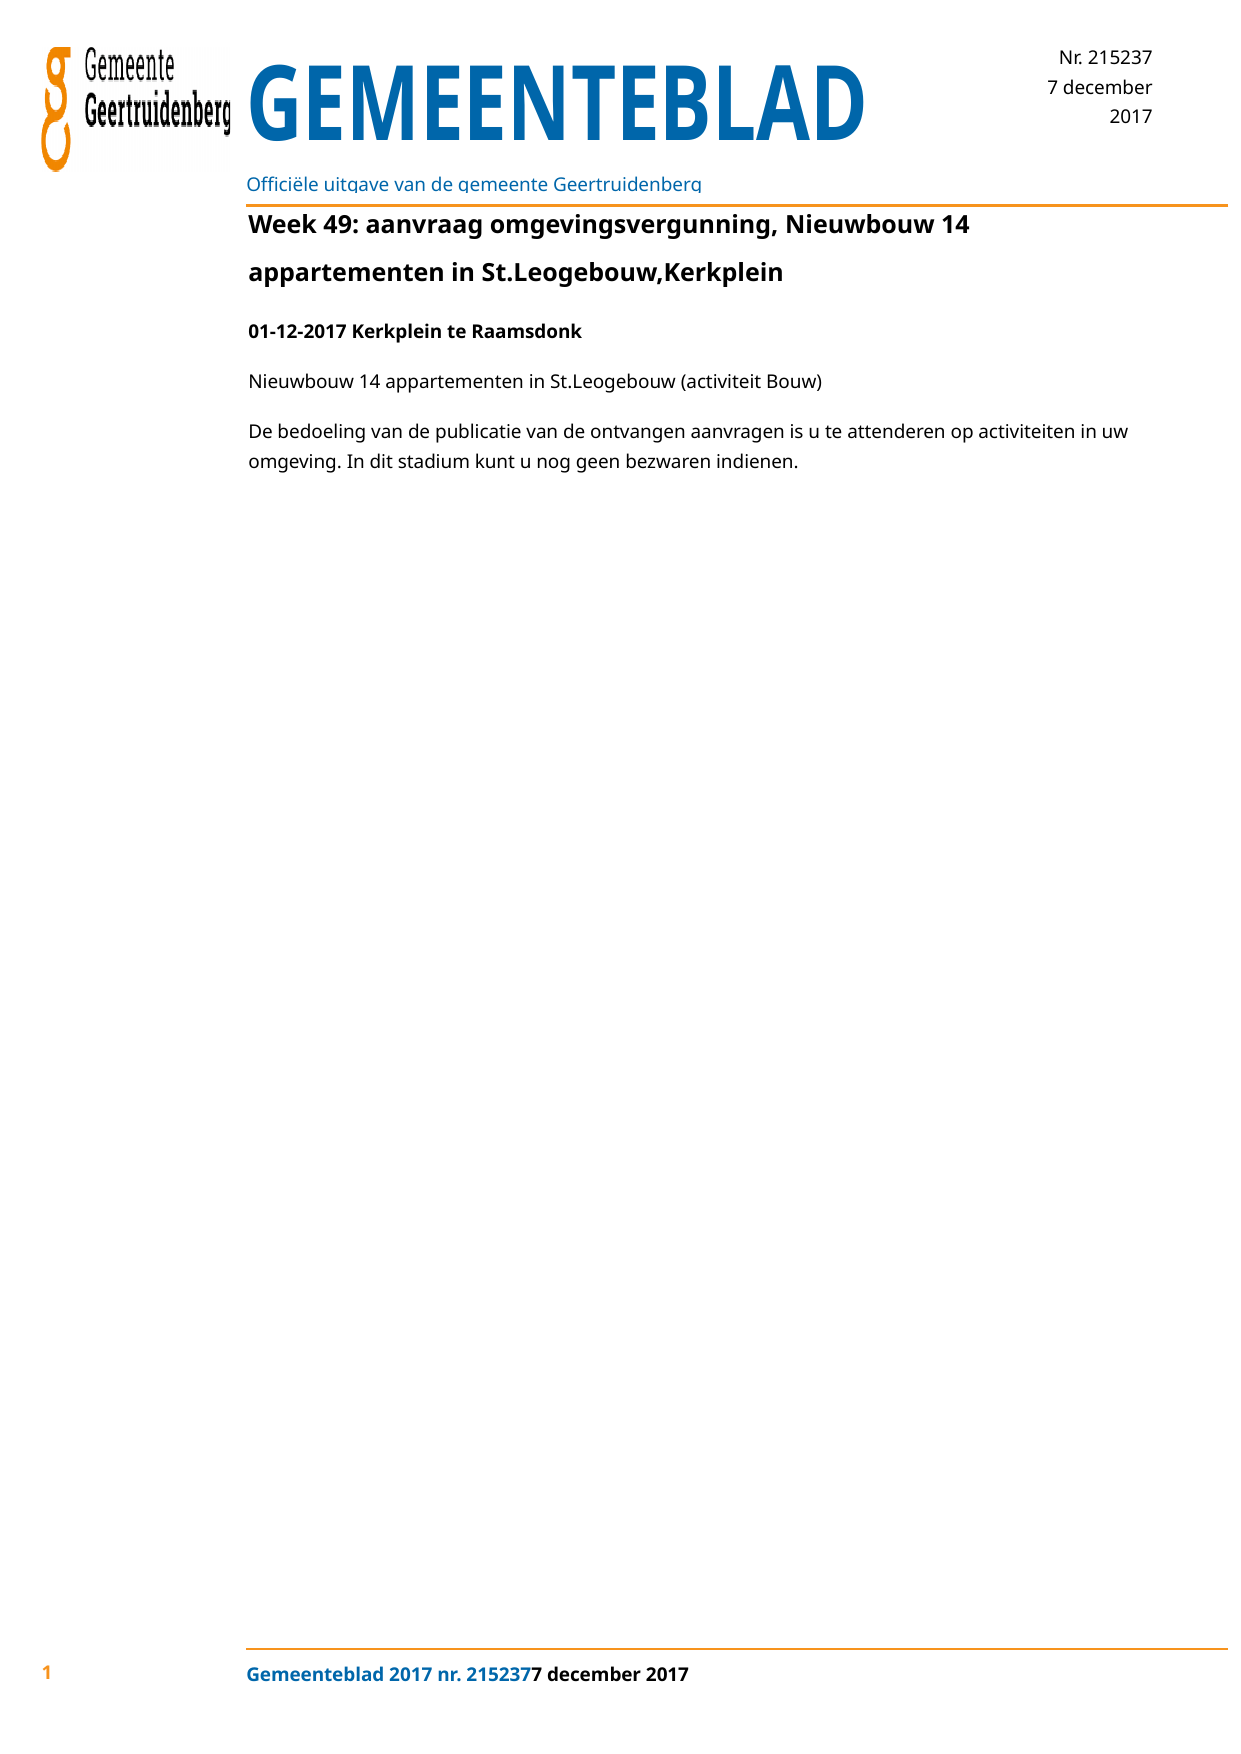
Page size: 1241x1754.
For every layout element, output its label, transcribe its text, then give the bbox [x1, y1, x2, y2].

picture [41, 47, 231, 172]
text 01-12-2017 Kerkplein te Raamsdonk [248, 318, 1152, 344]
text Week 49: aanvraag omgevingsvergunning, Nieuwbouw 14 appartementen in St.Leogebouw,Kerkplein [248, 207, 1152, 288]
text Nieuwbouw 14 appartementen in St.Leogebouw (activiteit Bouw) [248, 368, 1152, 394]
text De bedoeling van de publicatie van de ontvangen aanvragen is u te attenderen op activiteiten in uw omgeving. In dit stadium kunt u nog geen bezwaren indienen. [248, 419, 1152, 474]
